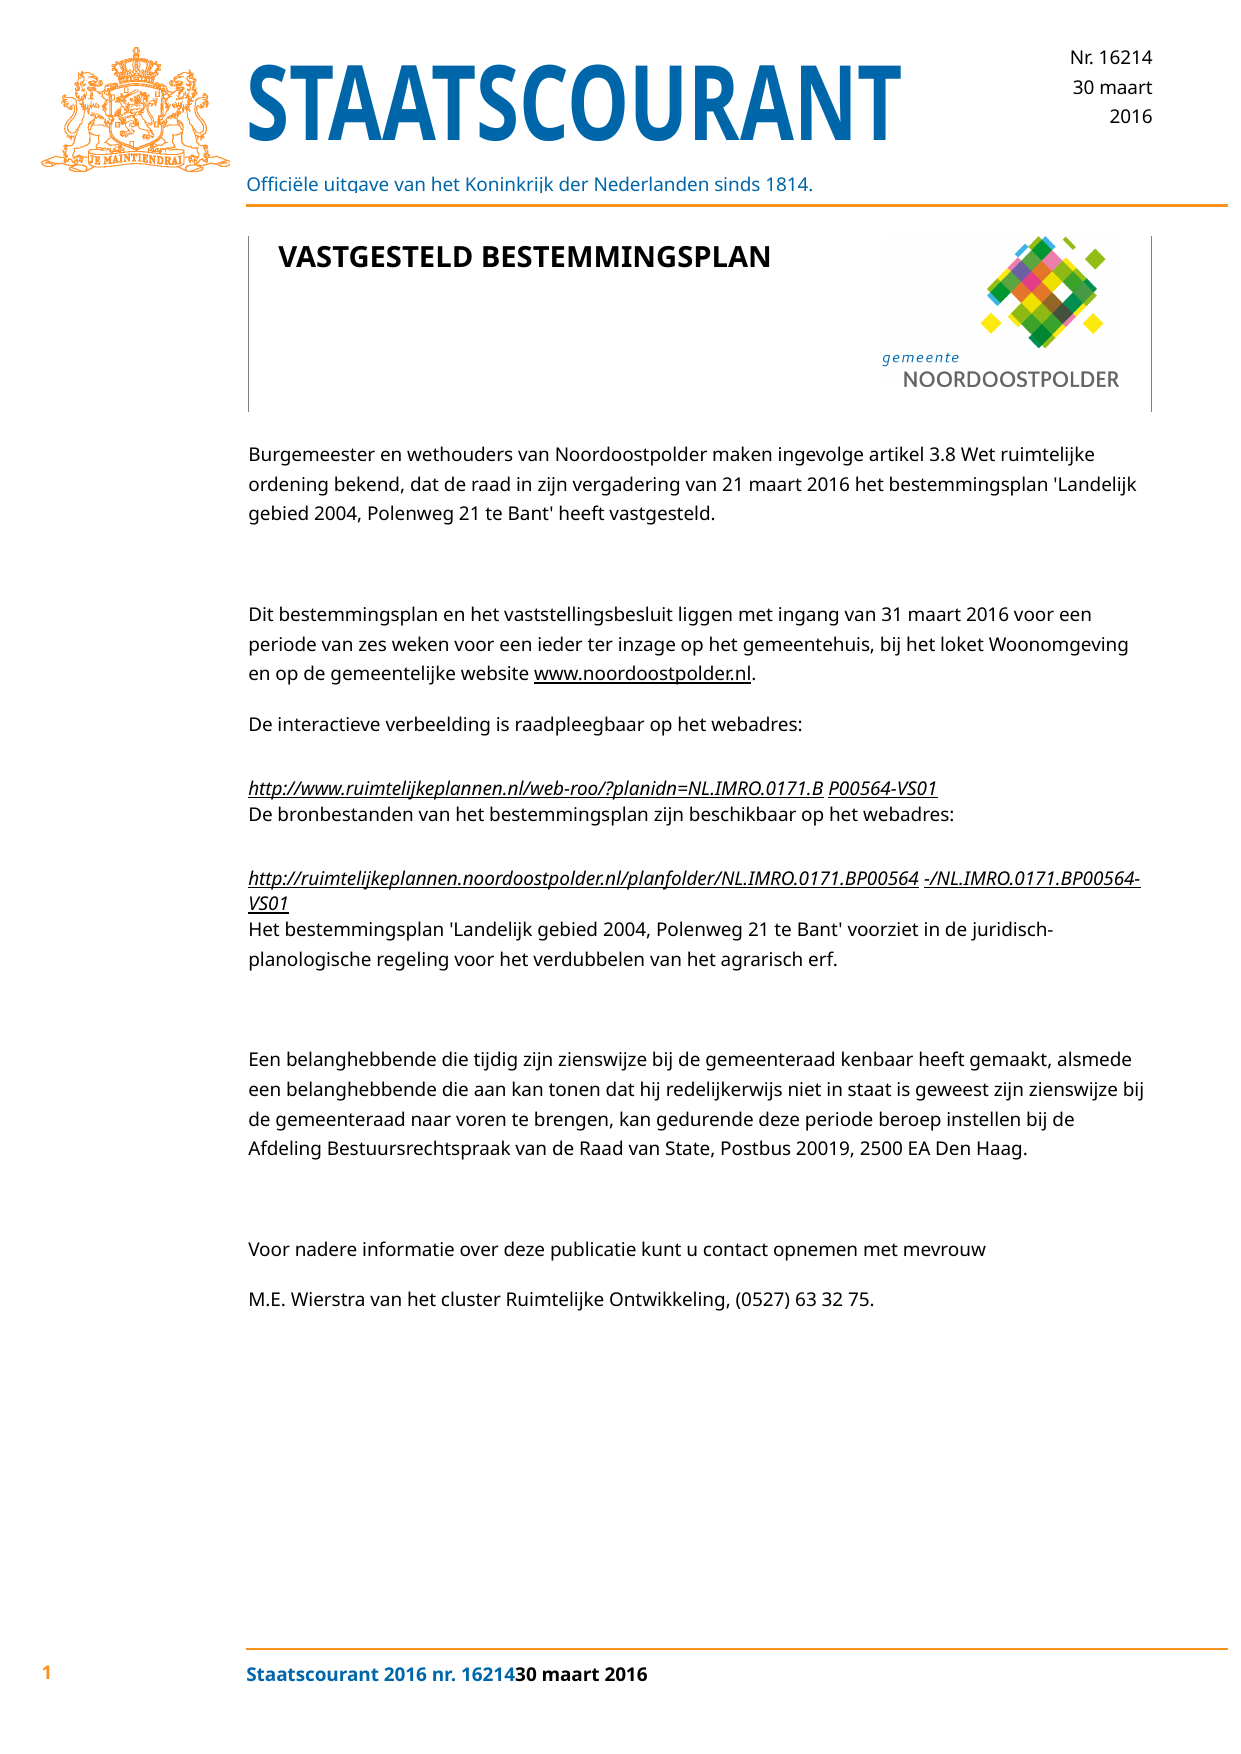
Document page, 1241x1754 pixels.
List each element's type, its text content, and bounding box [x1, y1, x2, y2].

text Dit bestemmingsplan en het vaststellingsbesluit liggen met ingang van 31 maart 2016 voor een periode van zes weken voor een ieder ter inzage op het gemeentehuis, bij het loket Woonomgeving en op de gemeentelijke website www.noordoostpolder.nl. [248, 601, 1152, 686]
text Een belanghebbende die tijdig zijn zienswijze bij de gemeenteraad kenbaar heeft gemaakt, alsmede een belanghebbende die aan kan tonen dat hij redelijkerwijs niet in staat is geweest zijn zienswijze bij de gemeenteraad naar voren te brengen, kan gedurende deze periode beroep instellen bij de Afdeling Bestuursrechtspraak van de Raad van State, Postbus 20019, 2500 EA Den Haag. [248, 1047, 1152, 1161]
picture [41, 47, 231, 172]
text http://ruimtelijkeplannen.noordoostpolder.nl/planfolder/NL.IMRO.0171.BP00564 -/NL.IMRO.0171.BP00564-VS01 [248, 865, 1152, 916]
text De interactieve verbeelding is raadpleegbaar op het webadres: [248, 711, 1152, 737]
text Voor nadere informatie over deze publicatie kunt u contact opnemen met mevrouw [248, 1236, 1152, 1262]
text De bronbestanden van het bestemmingsplan zijn beschikbaar op het webadres: [248, 801, 1152, 826]
picture [882, 236, 1119, 387]
text M.E. Wierstra van het cluster Ruimtelijke Ontwikkeling, (0527) 63 32 75. [248, 1287, 1152, 1312]
text Burgemeester en wethouders van Noordoostpolder maken ingevolge artikel 3.8 Wet ruimtelijke ordening bekend, dat de raad in zijn vergadering van 21 maart 2016 het bestemmingsplan 'Landelijk gebied 2004, Polenweg 21 te Bant' heeft vastgesteld. [248, 441, 1152, 526]
text Het bestemmingsplan 'Landelijk gebied 2004, Polenweg 21 te Bant' voorziet in de juridisch-planologische regeling voor het verdubbelen van het agrarisch erf. [248, 916, 1152, 971]
text http://www.ruimtelijkeplannen.nl/web-roo/?planidn=NL.IMRO.0171.B P00564-VS01 [248, 775, 1152, 801]
table_header VASTGESTELD BESTEMMINGSPLAN [249, 236, 850, 412]
table_header [850, 236, 1151, 412]
